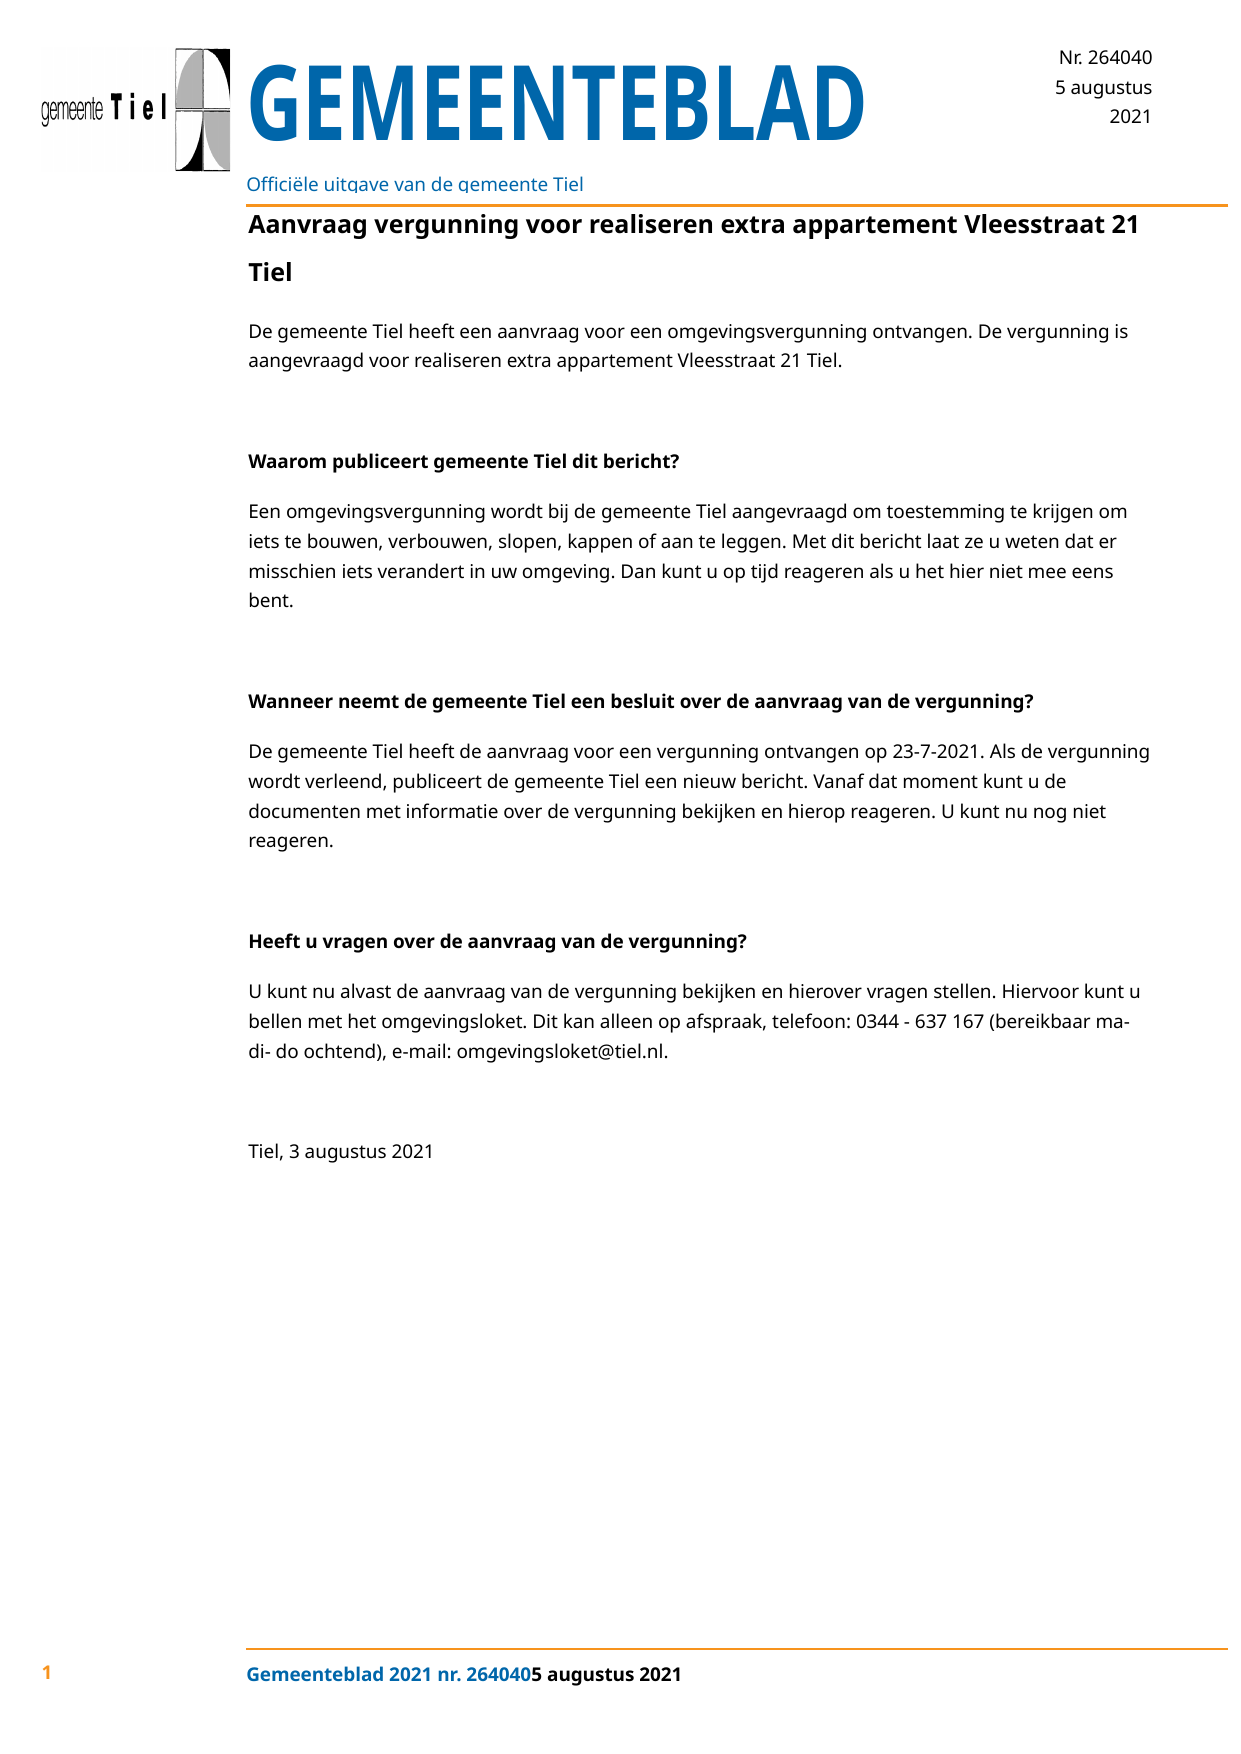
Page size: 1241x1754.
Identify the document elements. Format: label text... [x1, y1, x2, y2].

text De gemeente Tiel heeft de aanvraag voor een vergunning ontvangen op 23-7-2021. Als de vergunning wordt verleend, publiceert de gemeente Tiel een nieuw bericht. Vanaf dat moment kunt u de documenten met informatie over de vergunning bekijken en hierop reageren. U kunt nu nog niet reageren. [248, 739, 1152, 853]
text Aanvraag vergunning voor realiseren extra appartement Vleesstraat 21 Tiel [248, 207, 1152, 288]
text U kunt nu alvast de aanvraag van de vergunning bekijken en hierover vragen stellen. Hiervoor kunt u bellen met het omgevingsloket. Dit kan alleen op afspraak, telefoon: 0344 - 637 167 (bereikbaar ma-di- do ochtend), e-mail: omgevingsloket@tiel.nl. [248, 979, 1152, 1064]
text Tiel, 3 augustus 2021 [248, 1139, 1152, 1164]
picture [41, 47, 231, 172]
text Heeft u vragen over de aanvraag van de vergunning? [248, 928, 1152, 954]
text De gemeente Tiel heeft een aanvraag voor een omgevingsvergunning ontvangen. De vergunning is aangevraagd voor realiseren extra appartement Vleesstraat 21 Tiel. [248, 318, 1152, 373]
text Wanneer neemt de gemeente Tiel een besluit over de aanvraag van de vergunning? [248, 688, 1152, 714]
text Waarom publiceert gemeente Tiel dit bericht? [248, 448, 1152, 474]
text Een omgevingsvergunning wordt bij de gemeente Tiel aangevraagd om toestemming te krijgen om iets te bouwen, verbouwen, slopen, kappen of aan te leggen. Met dit bericht laat ze u weten dat er misschien iets verandert in uw omgeving. Dan kunt u op tijd reageren als u het hier niet mee eens bent. [248, 499, 1152, 613]
